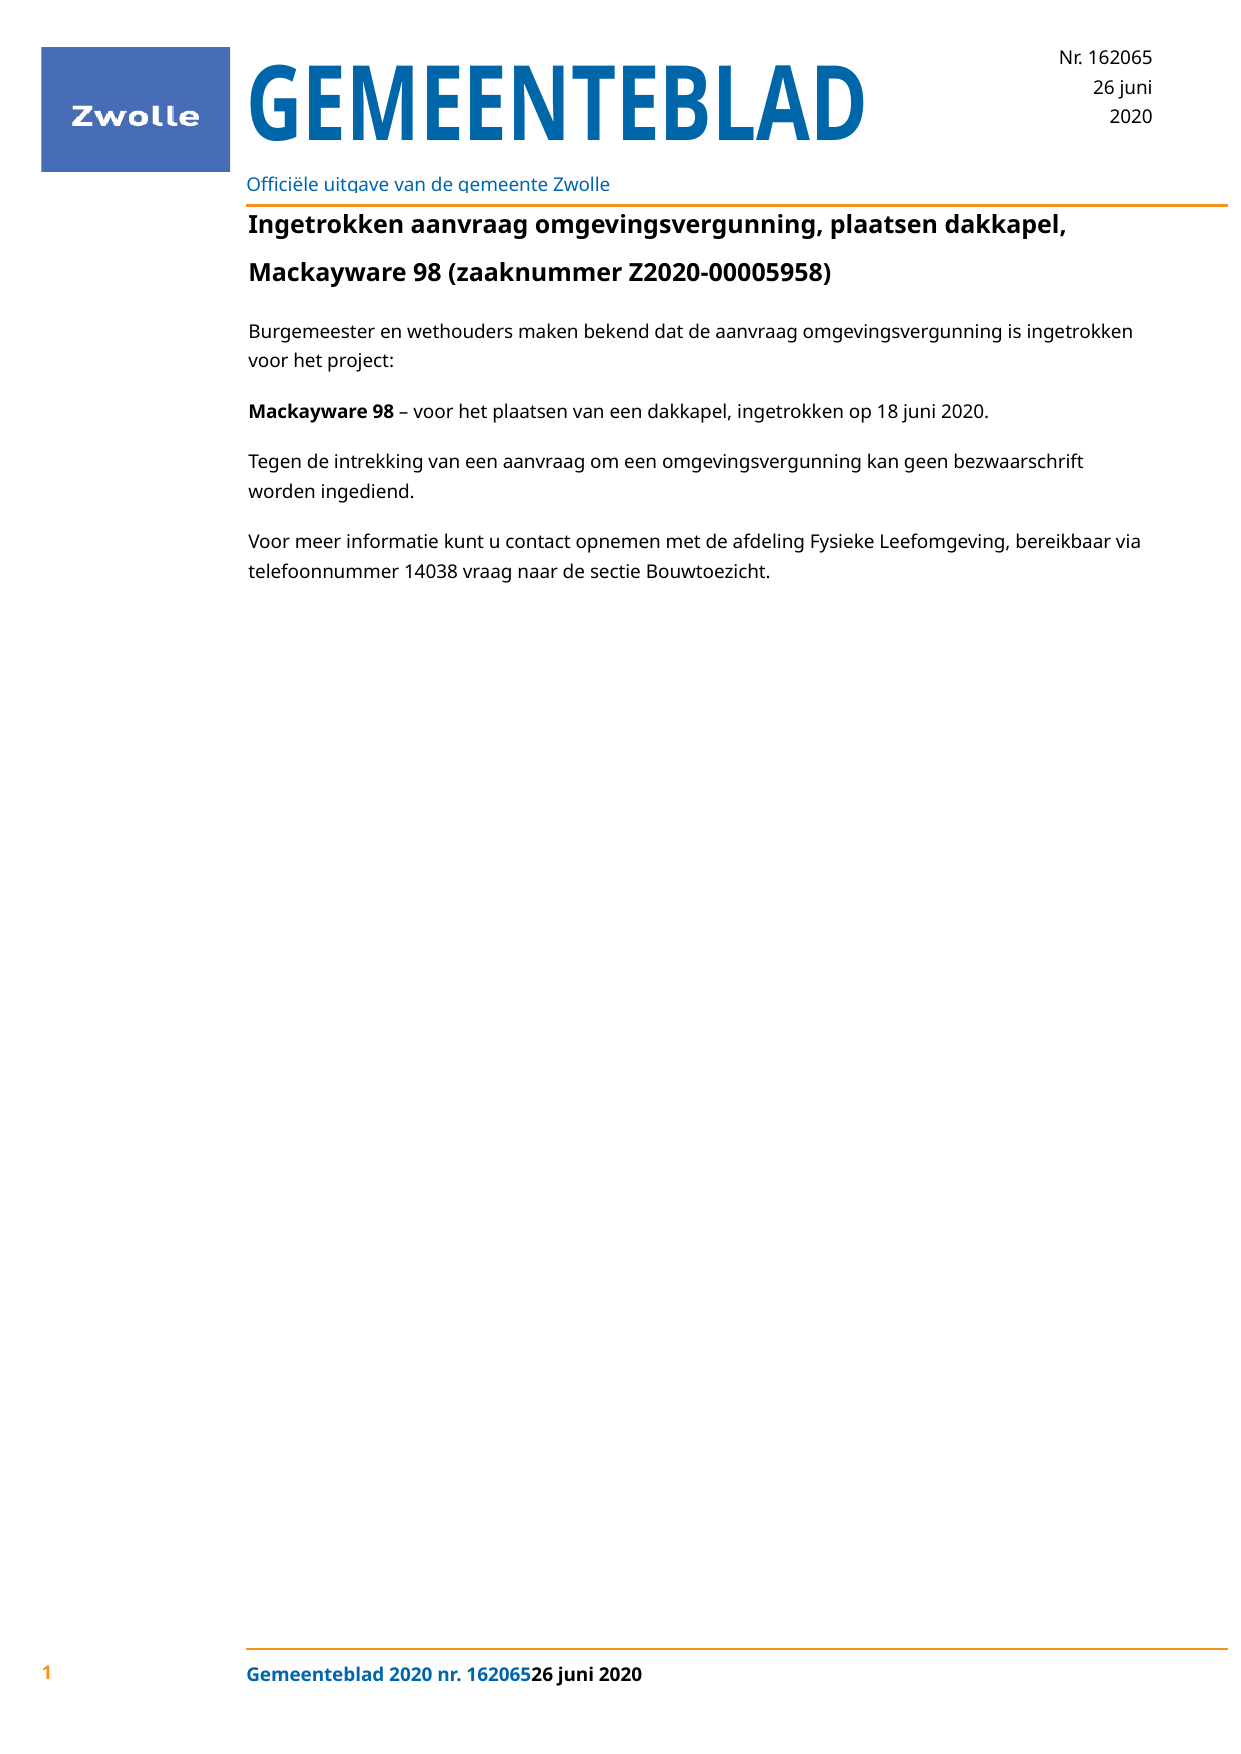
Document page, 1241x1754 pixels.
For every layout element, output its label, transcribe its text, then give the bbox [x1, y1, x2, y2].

text Ingetrokken aanvraag omgevingsvergunning, plaatsen dakkapel, Mackayware 98 (zaaknummer Z2020-00005958) [248, 207, 1152, 288]
text Voor meer informatie kunt u contact opnemen met de afdeling Fysieke Leefomgeving, bereikbaar via telefoonnummer 14038 vraag naar de sectie Bouwtoezicht. [248, 528, 1152, 584]
text Tegen de intrekking van een aanvraag om een omgevingsvergunning kan geen bezwaarschrift worden ingediend. [248, 448, 1152, 504]
text Mackayware 98 – voor het plaatsen van een dakkapel, ingetrokken op 18 juni 2020. [248, 398, 1152, 424]
text Burgemeester en wethouders maken bekend dat de aanvraag omgevingsvergunning is ingetrokken voor het project: [248, 318, 1152, 373]
picture [41, 47, 231, 172]
